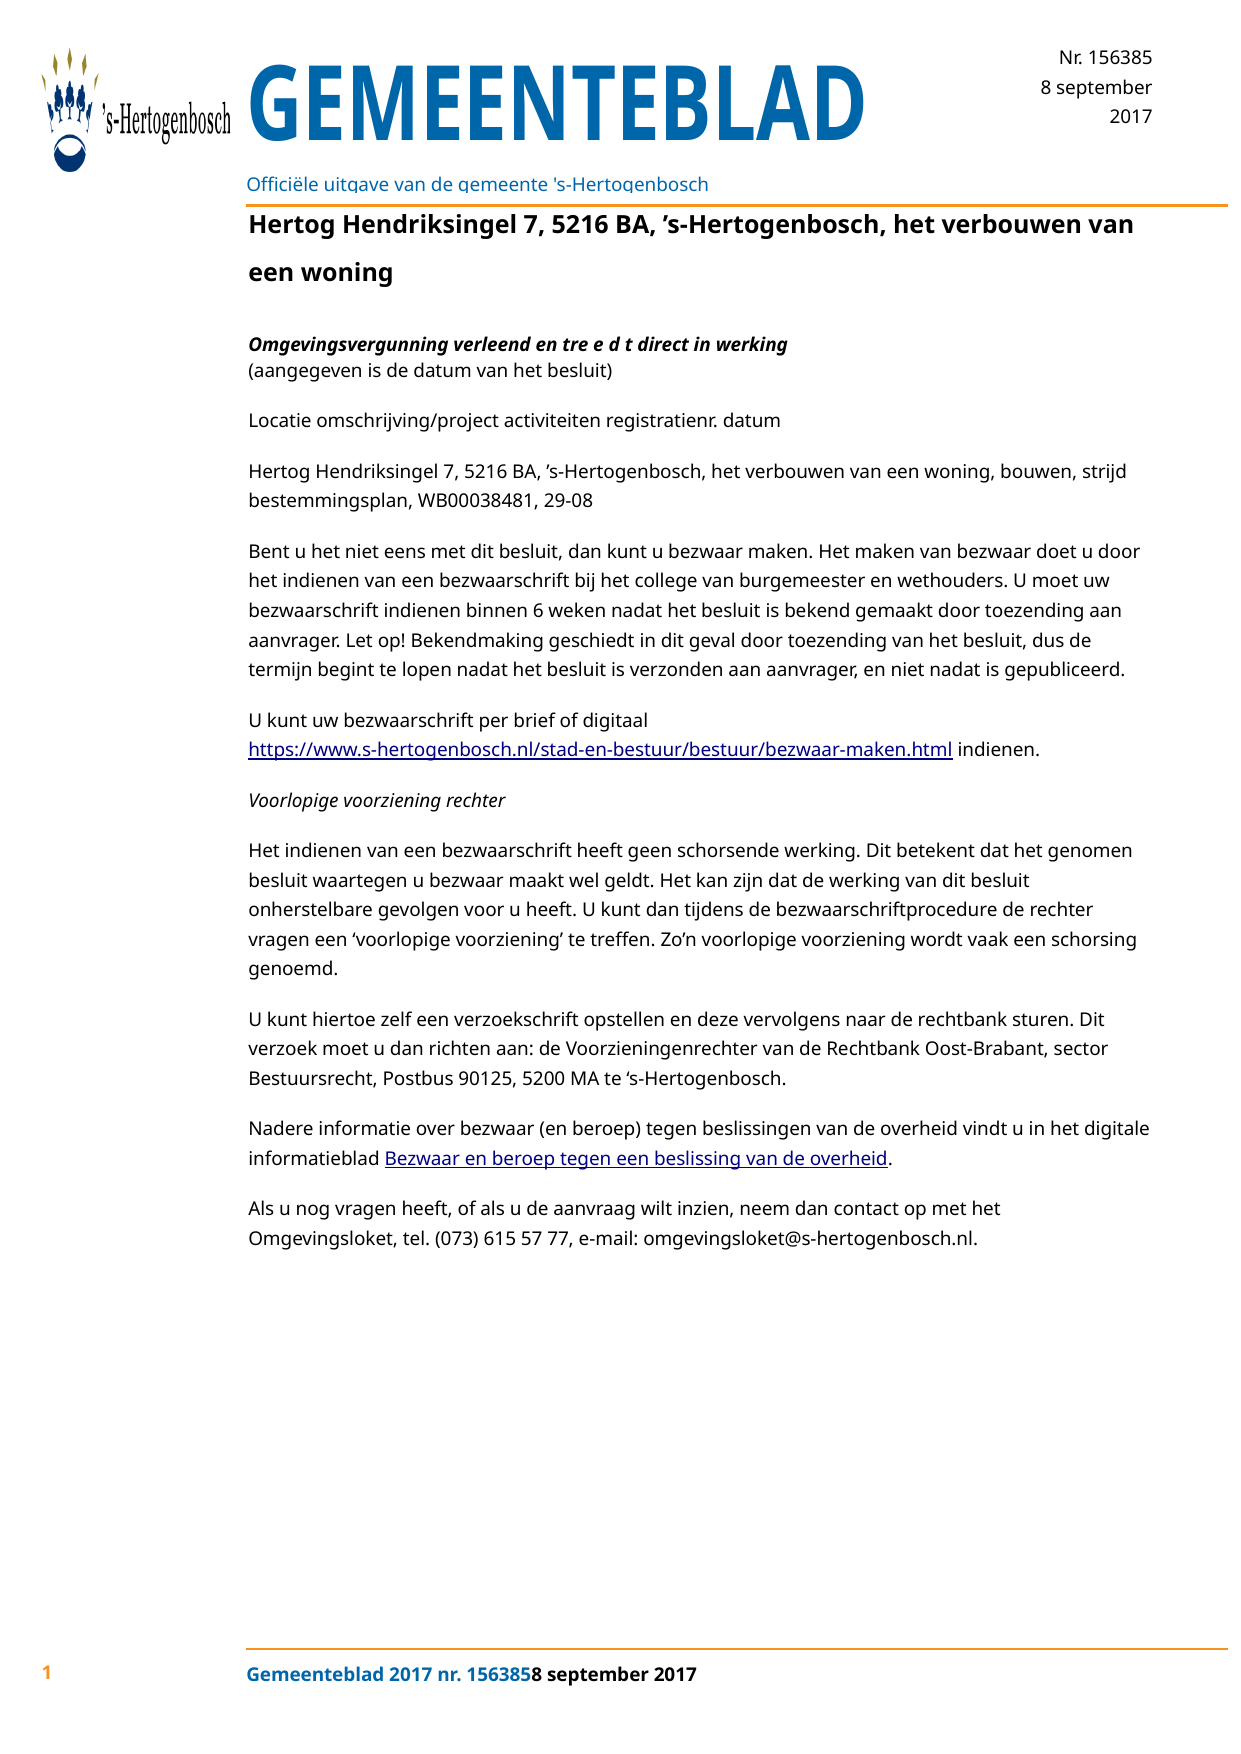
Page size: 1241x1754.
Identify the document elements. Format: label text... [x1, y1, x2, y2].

text U kunt hiertoe zelf een verzoekschrift opstellen en deze vervolgens naar de rechtbank sturen. Dit verzoek moet u dan richten aan: de Voorzieningenrechter van de Rechtbank Oost-Brabant, sector Bestuursrecht, Postbus 90125, 5200 MA te ‘s-Hertogenbosch. [248, 1006, 1152, 1091]
text Hertog Hendriksingel 7, 5216 BA, ’s-Hertogenbosch, het verbouwen van een woning, bouwen, strijd bestemmingsplan, WB00038481, 29-08 [248, 458, 1152, 513]
picture [41, 47, 231, 172]
text Hertog Hendriksingel 7, 5216 BA, ’s-Hertogenbosch, het verbouwen van een woning [248, 207, 1152, 288]
text Omgevingsvergunning verleend en tre e d t direct in werking [248, 331, 1152, 357]
text (aangegeven is de datum van het besluit) [248, 357, 1152, 383]
text Nadere informatie over bezwaar (en beroep) tegen beslissingen van de overheid vindt u in het digitale informatieblad Bezwaar en beroep tegen een beslissing van de overheid. [248, 1116, 1152, 1171]
text U kunt uw bezwaarschrift per brief of digitaal https://www.s-hertogenbosch.nl/stad-en-bestuur/bestuur/bezwaar-maken.html indienen. [248, 707, 1152, 762]
text Bent u het niet eens met dit besluit, dan kunt u bezwaar maken. Het maken van bezwaar doet u door het indienen van een bezwaarschrift bij het college van burgemeester en wethouders. U moet uw bezwaarschrift indienen binnen 6 weken nadat het besluit is bekend gemaakt door toezending aan aanvrager. Let op! Bekendmaking geschiedt in dit geval door toezending van het besluit, dus de termijn begint te lopen nadat het besluit is verzonden aan aanvrager, en niet nadat is gepubliceerd. [248, 538, 1152, 682]
text Voorlopige voorziening rechter [248, 787, 1152, 812]
text Locatie omschrijving/project activiteiten registratienr. datum [248, 408, 1152, 433]
text Als u nog vragen heeft, of als u de aanvraag wilt inzien, neem dan contact op met het Omgevingsloket, tel. (073) 615 57 77, e-mail: omgevingsloket@s-hertogenbosch.nl. [248, 1196, 1152, 1251]
text Het indienen van een bezwaarschrift heeft geen schorsende werking. Dit betekent dat het genomen besluit waartegen u bezwaar maakt wel geldt. Het kan zijn dat de werking van dit besluit onherstelbare gevolgen voor u heeft. U kunt dan tijdens de bezwaarschriftprocedure de rechter vragen een ‘voorlopige voorziening’ te treffen. Zo’n voorlopige voorziening wordt vaak een schorsing genoemd. [248, 837, 1152, 981]
